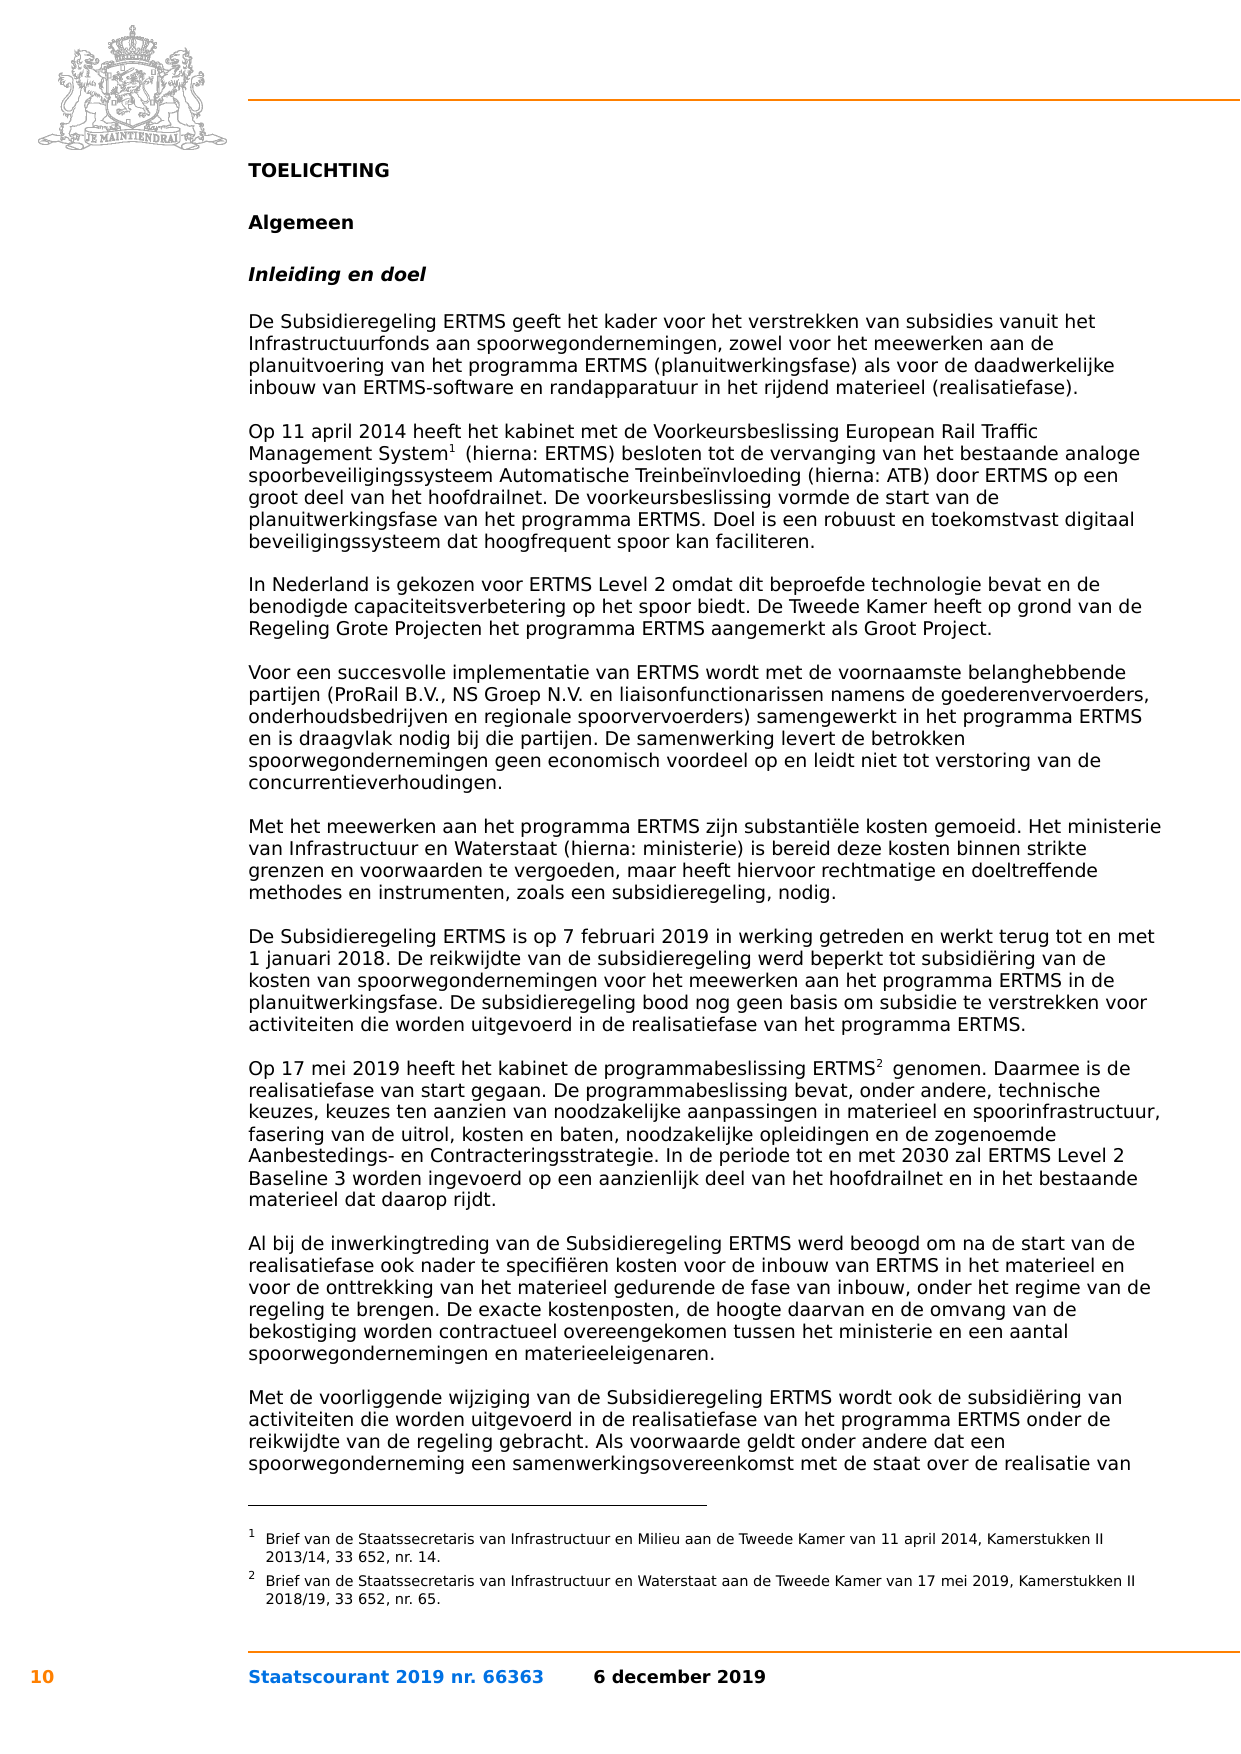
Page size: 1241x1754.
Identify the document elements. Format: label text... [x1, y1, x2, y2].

text Op 17 mei 2019 heeft het kabinet de programmabeslissing ERTMS genomen. Daarmee is de realisatiefase van start gegaan. De programmabeslissing bevat, onder andere, technische keuzes, keuzes ten aanzien van noodzakelijke aanpassingen in materieel en spoorinfrastructuur, fasering van de uitrol, kosten en baten, noodzakelijke opleidingen en de zogenoemde Aanbestedings- en Contracteringsstrategie. In de periode tot en met 2030 zal ERTMS Level 2 Baseline 3 worden ingevoerd op een aanzienlijk deel van het hoofdrailnet en in het bestaande materieel dat daarop rijdt. [248, 1057, 1163, 1211]
text De Subsidieregeling ERTMS geeft het kader voor het verstrekken van subsidies vanuit het Infrastructuurfonds aan spoorwegondernemingen, zowel voor het meewerken aan de planuitvoering van het programma ERTMS (planuitwerkingsfase) als voor de daadwerkelijke inbouw van ERTMS-software en randapparatuur in het rijdend materieel (realisatiefase). [248, 311, 1163, 399]
subtitle Inleiding en doel [248, 264, 1163, 286]
text Brief van de Staatssecretaris van Infrastructuur en Waterstaat aan de Tweede Kamer van 17 mei 2019, Kamerstukken II 2018/19, 33 652, nr. 65. [248, 1569, 1163, 1608]
text Op 11 april 2014 heeft het kabinet met de Voorkeursbeslissing European Rail Traffic Management System (hierna: ERTMS) besloten tot de vervanging van het bestaande analoge spoorbeveiligingssysteem Automatische Treinbeïnvloeding (hierna: ATB) door ERTMS op een groot deel van het hoofdrailnet. De voorkeursbeslissing vormde de start van de planuitwerkingsfase van het programma ERTMS. Doel is een robuust en toekomstvast digitaal beveiligingssysteem dat hoogfrequent spoor kan faciliteren. [248, 421, 1163, 552]
subtitle TOELICHTING [248, 160, 1163, 182]
text In Nederland is gekozen voor ERTMS Level 2 omdat dit beproefde technologie bevat en de benodigde capaciteitsverbetering op het spoor biedt. De Tweede Kamer heeft op grond van de Regeling Grote Projecten het programma ERTMS aangemerkt als Groot Project. [248, 574, 1163, 640]
text De Subsidieregeling ERTMS is op 7 februari 2019 in werking getreden en werkt terug tot en met 1 januari 2018. De reikwijdte van de subsidieregeling werd beperkt tot subsidiëring van de kosten van spoorwegondernemingen voor het meewerken aan het programma ERTMS in de planuitwerkingsfase. De subsidieregeling bood nog geen basis om subsidie te verstrekken voor activiteiten die worden uitgevoerd in de realisatiefase van het programma ERTMS. [248, 926, 1163, 1036]
text Brief van de Staatssecretaris van Infrastructuur en Milieu aan de Tweede Kamer van 11 april 2014, Kamerstukken II 2013/14, 33 652, nr. 14. [248, 1527, 1163, 1566]
text Met de voorliggende wijziging van de Subsidieregeling ERTMS wordt ook de subsidiëring van activiteiten die worden uitgevoerd in de realisatiefase van het programma ERTMS onder de reikwijdte van de regeling gebracht. Als voorwaarde geldt onder andere dat een spoorwegonderneming een samenwerkingsovereenkomst met de staat over de realisatie van [248, 1387, 1163, 1475]
text Al bij de inwerkingtreding van de Subsidieregeling ERTMS werd beoogd om na de start van de realisatiefase ook nader te specifiëren kosten voor de inbouw van ERTMS in het materieel en voor de onttrekking van het materieel gedurende de fase van inbouw, onder het regime van de regeling te brengen. De exacte kostenposten, de hoogte daarvan en de omvang van de bekostiging worden contractueel overeengekomen tussen het ministerie en een aantal spoorwegondernemingen en materieeleigenaren. [248, 1233, 1163, 1365]
text Voor een succesvolle implementatie van ERTMS wordt met de voornaamste belanghebbende partijen (ProRail B.V., NS Groep N.V. en liaisonfunctionarissen namens de goederenvervoerders, onderhoudsbedrijven en regionale spoorvervoerders) samengewerkt in het programma ERTMS en is draagvlak nodig bij die partijen. De samenwerking levert de betrokken spoorwegondernemingen geen economisch voordeel op en leidt niet tot verstoring van de concurrentieverhoudingen. [248, 662, 1163, 794]
text Met het meewerken aan het programma ERTMS zijn substantiële kosten gemoeid. Het ministerie van Infrastructuur en Waterstaat (hierna: ministerie) is bereid deze kosten binnen strikte grenzen en voorwaarden te vergoeden, maar heeft hiervoor rechtmatige en doeltreffende methodes en instrumenten, zoals een subsidieregeling, nodig. [248, 816, 1163, 904]
subtitle Algemeen [248, 212, 1163, 234]
picture [38, 25, 227, 150]
